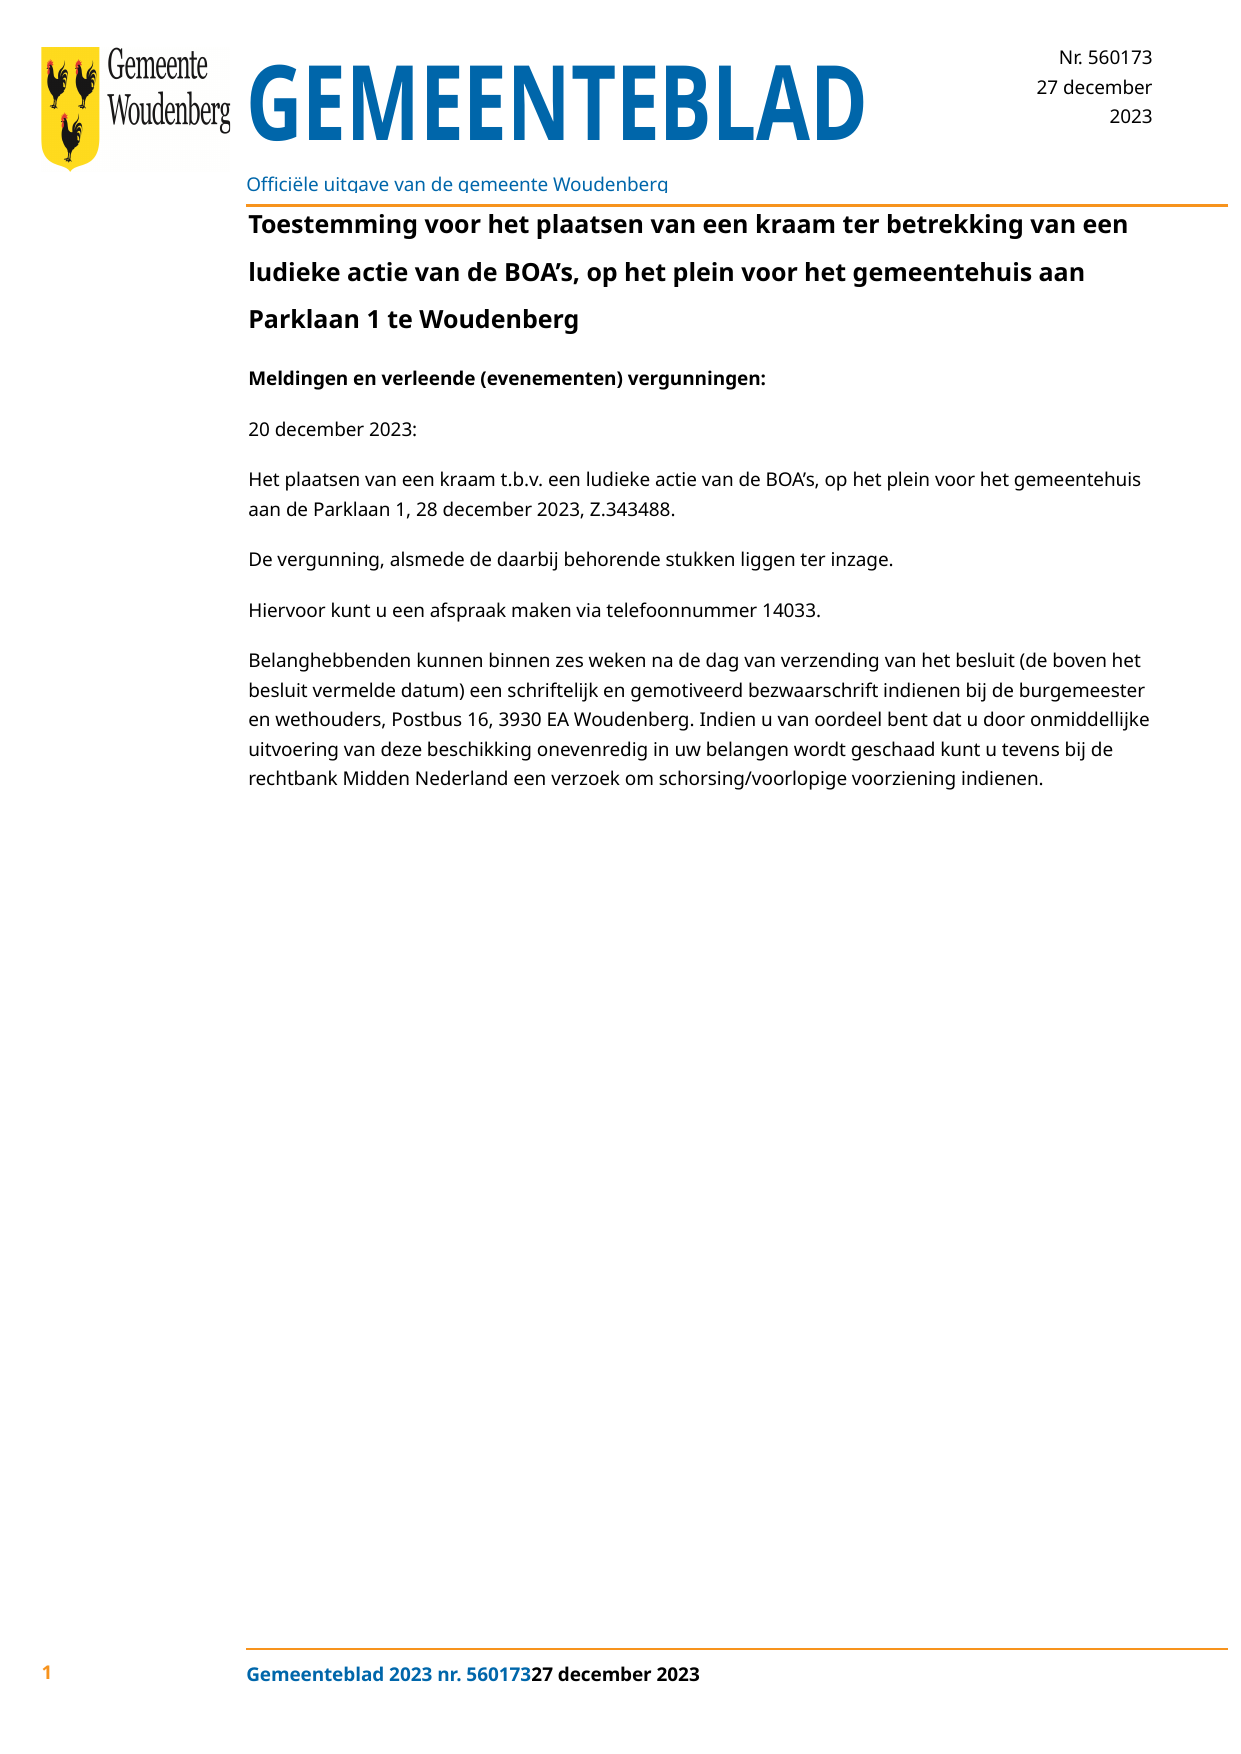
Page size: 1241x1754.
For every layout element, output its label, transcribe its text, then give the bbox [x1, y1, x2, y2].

text Toestemming voor het plaatsen van een kraam ter betrekking van een ludieke actie van de BOA’s, op het plein voor het gemeentehuis aan Parklaan 1 te Woudenberg [248, 207, 1152, 336]
text 20 december 2023: [248, 416, 1152, 442]
text Hiervoor kunt u een afspraak maken via telefoonnummer 14033. [248, 597, 1152, 622]
text De vergunning, alsmede de daarbij behorende stukken liggen ter inzage. [248, 546, 1152, 572]
text Het plaatsen van een kraam t.b.v. een ludieke actie van de BOA’s, op het plein voor het gemeentehuis aan de Parklaan 1, 28 december 2023, Z.343488. [248, 466, 1152, 522]
picture [41, 47, 231, 172]
text Meldingen en verleende (evenementen) vergunningen: [248, 366, 1152, 391]
text Belanghebbenden kunnen binnen zes weken na de dag van verzending van het besluit (de boven het besluit vermelde datum) een schriftelijk en gemotiveerd bezwaarschrift indienen bij de burgemeester en wethouders, Postbus 16, 3930 EA Woudenberg. Indien u van oordeel bent dat u door onmiddellijke uitvoering van deze beschikking onevenredig in uw belangen wordt geschaad kunt u tevens bij de rechtbank Midden Nederland een verzoek om schorsing/voorlopige voorziening indienen. [248, 647, 1152, 791]
